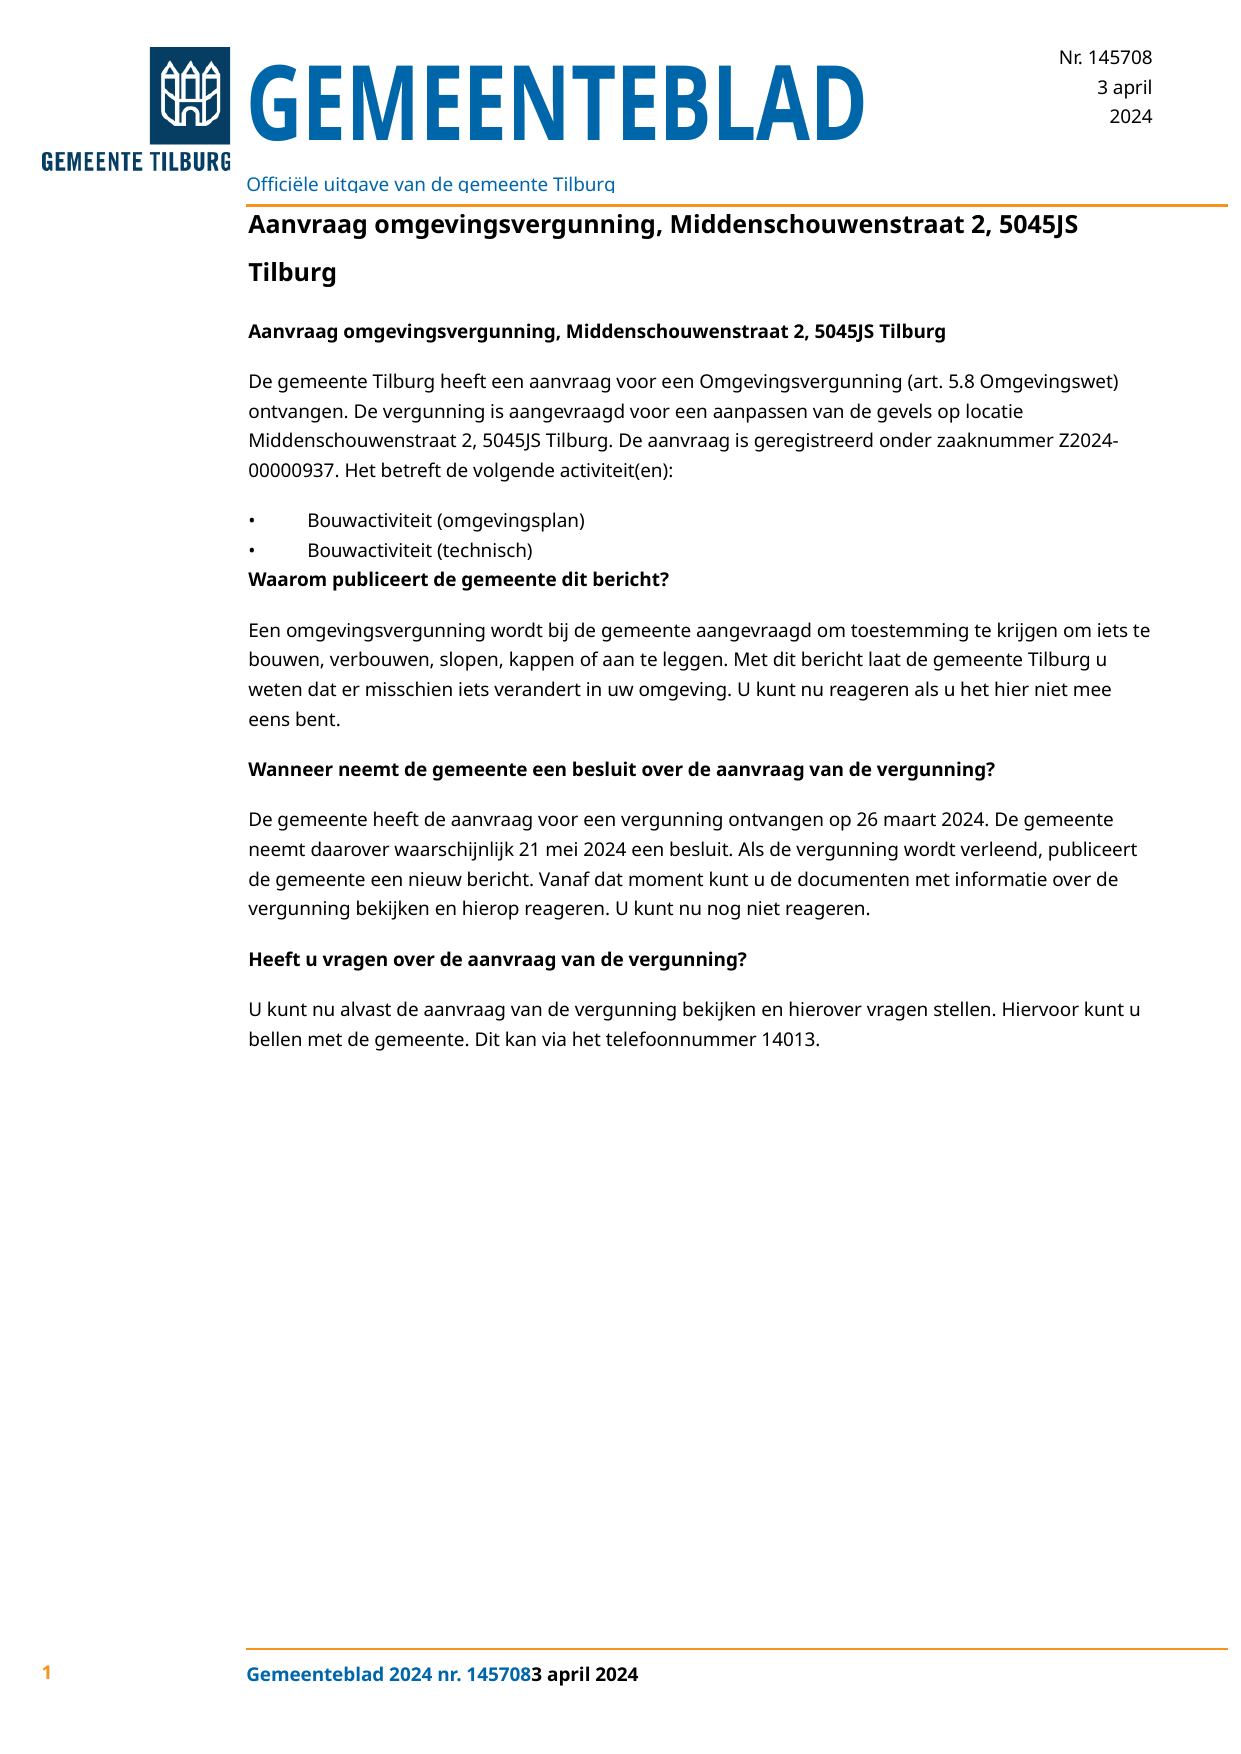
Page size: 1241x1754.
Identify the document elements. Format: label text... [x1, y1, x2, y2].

list Bouwactiviteit (omgevingsplan) [248, 507, 1152, 533]
text Wanneer neemt de gemeente een besluit over de aanvraag van de vergunning? [248, 756, 1152, 782]
text De gemeente Tilburg heeft een aanvraag voor een Omgevingsvergunning (art. 5.8 Omgevingswet) ontvangen. De vergunning is aangevraagd voor een aanpassen van de gevels op locatie Middenschouwenstraat 2, 5045JS Tilburg. De aanvraag is geregistreerd onder zaaknummer Z2024-00000937. Het betreft de volgende activiteit(en): [248, 368, 1152, 483]
text Een omgevingsvergunning wordt bij de gemeente aangevraagd om toestemming te krijgen om iets te bouwen, verbouwen, slopen, kappen of aan te leggen. Met dit bericht laat de gemeente Tilburg u weten dat er misschien iets verandert in uw omgeving. U kunt nu reageren als u het hier niet mee eens bent. [248, 617, 1152, 732]
list Bouwactiviteit (technisch) [248, 537, 1152, 563]
text Aanvraag omgevingsvergunning, Middenschouwenstraat 2, 5045JS Tilburg [248, 318, 1152, 344]
text Aanvraag omgevingsvergunning, Middenschouwenstraat 2, 5045JS Tilburg [248, 207, 1152, 288]
text Heeft u vragen over de aanvraag van de vergunning? [248, 946, 1152, 972]
text U kunt nu alvast de aanvraag van de vergunning bekijken en hierover vragen stellen. Hiervoor kunt u bellen met de gemeente. Dit kan via het telefoonnummer 14013. [248, 996, 1152, 1052]
picture [41, 47, 231, 172]
text De gemeente heeft de aanvraag voor een vergunning ontvangen op 26 maart 2024. De gemeente neemt daarover waarschijnlijk 21 mei 2024 een besluit. Als de vergunning wordt verleend, publiceert de gemeente een nieuw bericht. Vanaf dat moment kunt u de documenten met informatie over de vergunning bekijken en hierop reageren. U kunt nu nog niet reageren. [248, 807, 1152, 921]
text Waarom publiceert de gemeente dit bericht? [248, 567, 1152, 592]
